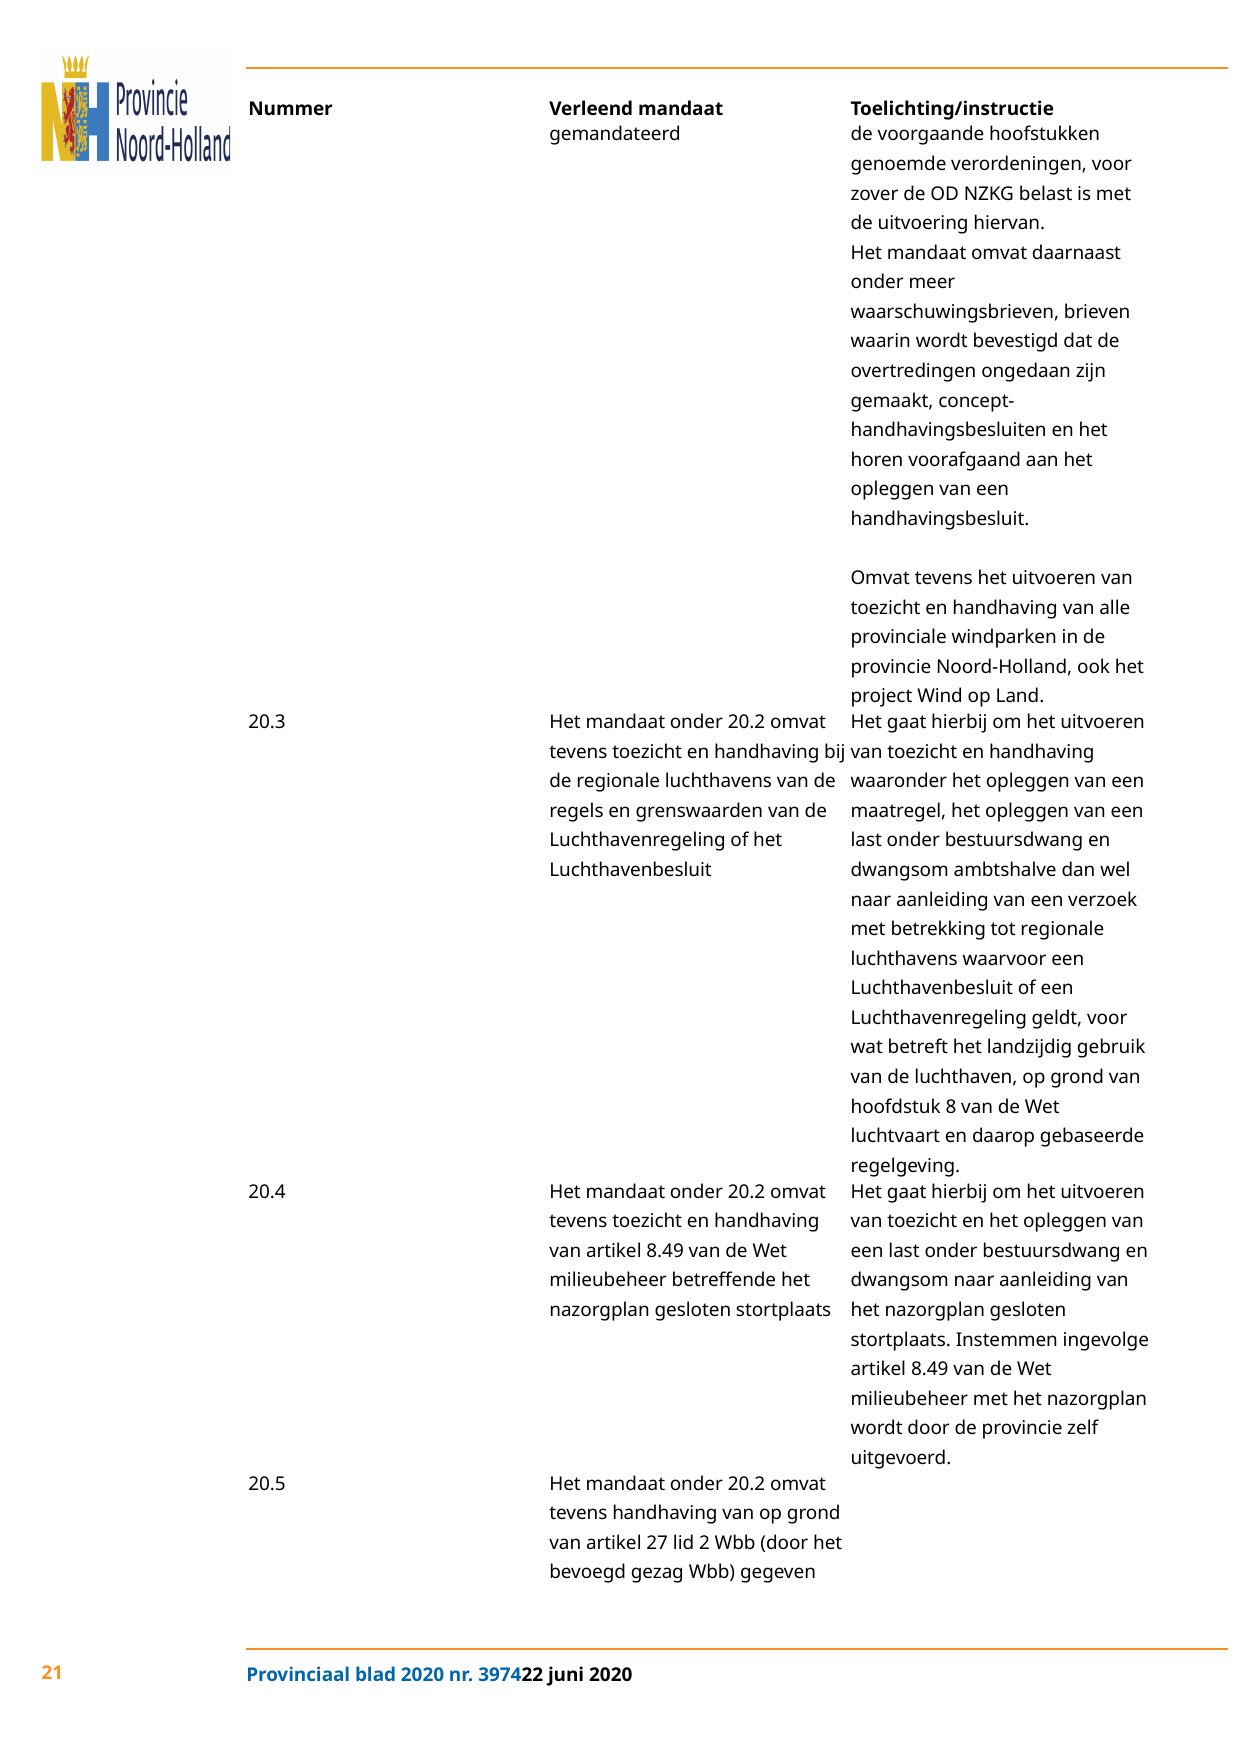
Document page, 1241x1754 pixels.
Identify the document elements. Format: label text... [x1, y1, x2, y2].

table_header Nummer [248, 95, 549, 121]
table_cell gemandateerd [549, 121, 850, 708]
table_cell 20.4 [248, 1178, 549, 1470]
picture [41, 47, 231, 172]
table_cell Het mandaat onder 20.2 omvat tevens toezicht en handhaving bij de regionale luchthavens van de regels en grenswaarden van de Luchthavenregeling of het Luchthavenbesluit [549, 708, 850, 1178]
table_cell de voorgaande hoofstukken genoemde verordeningen, voor zover de OD NZKG belast is met de uitvoering hiervan. Het mandaat omvat daarnaast onder meer waarschuwingsbrieven, brieven waarin wordt bevestigd dat de overtredingen ongedaan zijn gemaakt, concept-handhavingsbesluiten en het horen voorafgaand aan het opleggen van een handhavingsbesluit. Omvat tevens het uitvoeren van toezicht en handhaving van alle provinciale windparken in de provincie Noord-Holland, ook het project Wind op Land. [850, 121, 1152, 708]
table_cell [850, 1470, 1152, 1584]
table_cell 20.3 [248, 708, 549, 1178]
table_cell Het mandaat onder 20.2 omvat tevens handhaving van op grond van artikel 27 lid 2 Wbb (door het bevoegd gezag Wbb) gegeven [549, 1470, 850, 1584]
table_header Toelichting/instructie [850, 95, 1152, 121]
table_cell [248, 121, 549, 708]
table_cell Het gaat hierbij om het uitvoeren van toezicht en handhaving waaronder het opleggen van een maatregel, het opleggen van een last onder bestuursdwang en dwangsom ambtshalve dan wel naar aanleiding van een verzoek met betrekking tot regionale luchthavens waarvoor een Luchthavenbesluit of een Luchthavenregeling geldt, voor wat betreft het landzijdig gebruik van de luchthaven, op grond van hoofdstuk 8 van de Wet luchtvaart en daarop gebaseerde regelgeving. [850, 708, 1152, 1178]
table_cell 20.5 [248, 1470, 549, 1584]
table_cell Het gaat hierbij om het uitvoeren van toezicht en het opleggen van een last onder bestuursdwang en dwangsom naar aanleiding van het nazorgplan gesloten stortplaats. Instemmen ingevolge artikel 8.49 van de Wet milieubeheer met het nazorgplan wordt door de provincie zelf uitgevoerd. [850, 1178, 1152, 1470]
table_header Verleend mandaat [549, 95, 850, 121]
table_cell Het mandaat onder 20.2 omvat tevens toezicht en handhaving van artikel 8.49 van de Wet milieubeheer betreffende het nazorgplan gesloten stortplaats [549, 1178, 850, 1470]
